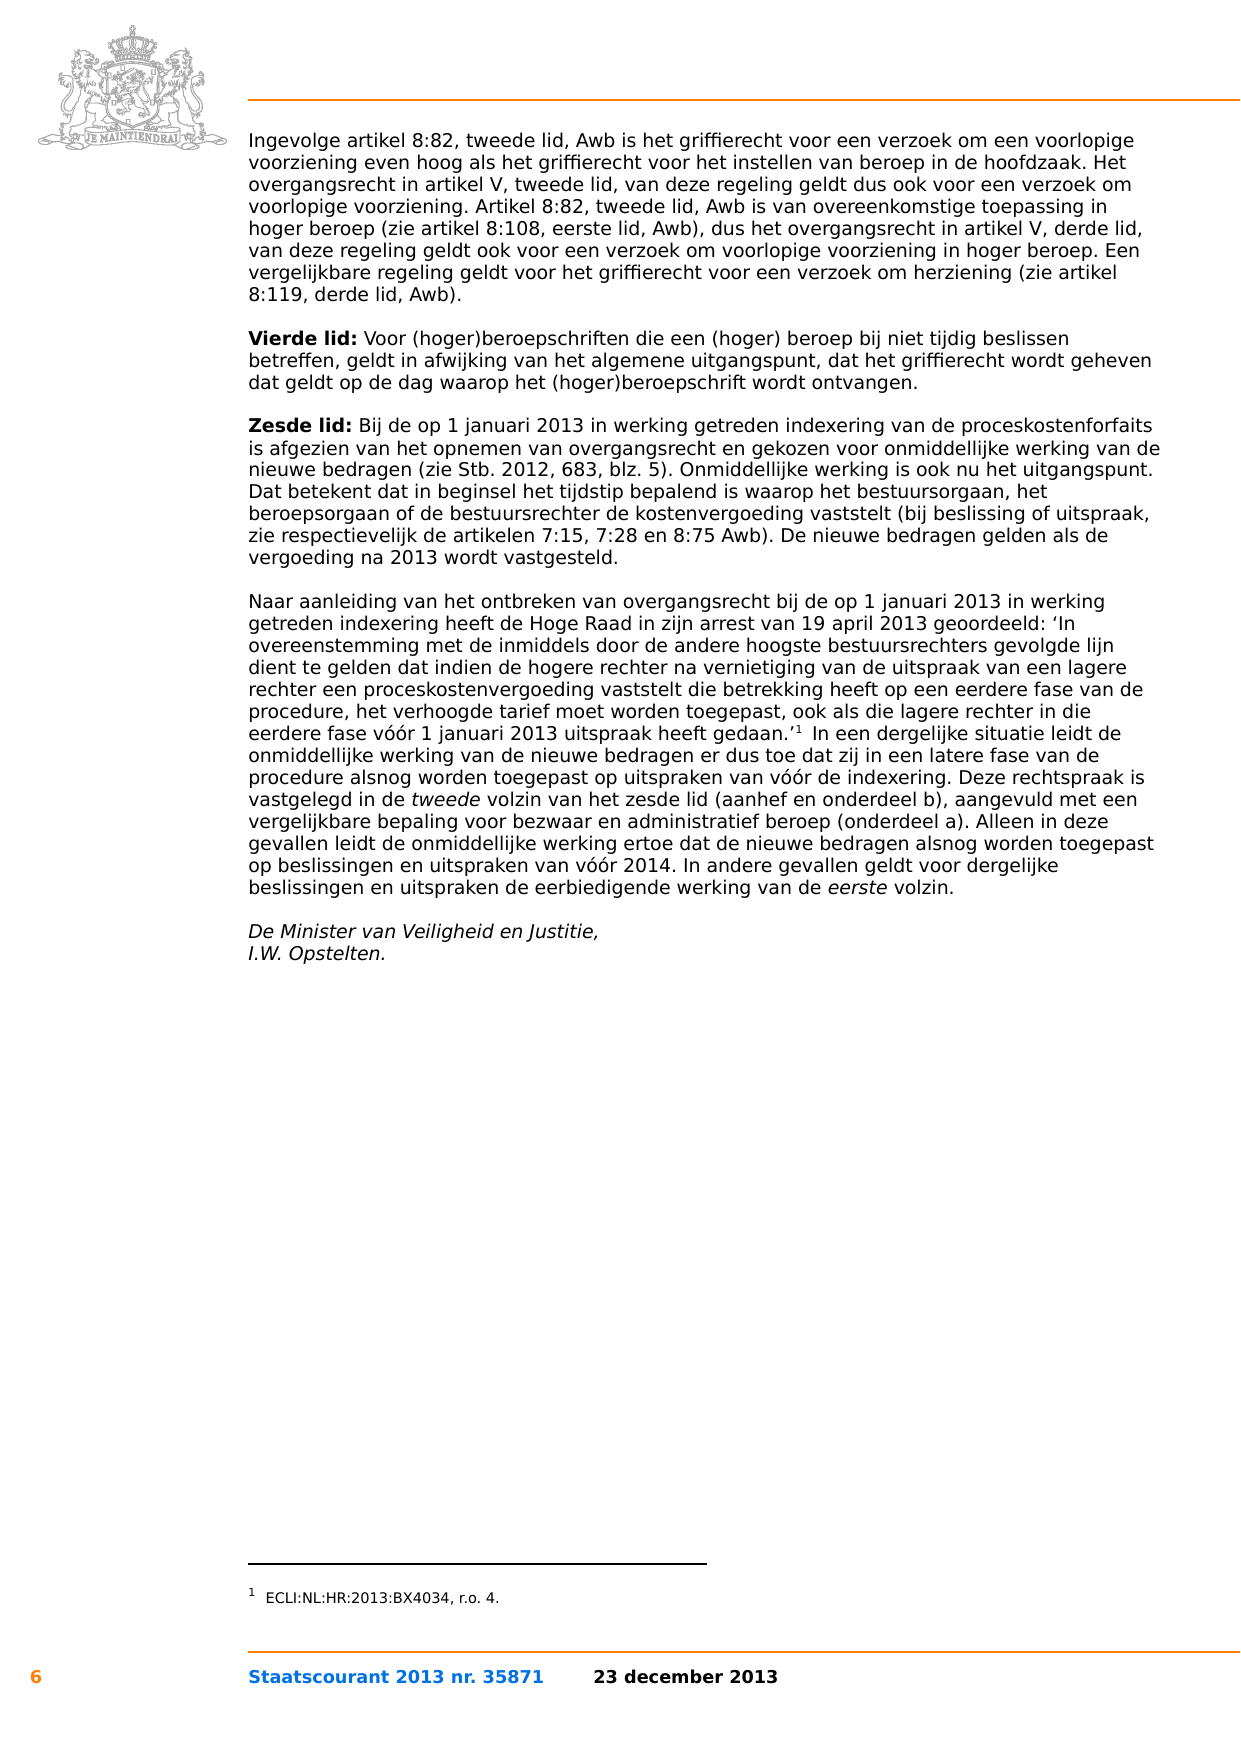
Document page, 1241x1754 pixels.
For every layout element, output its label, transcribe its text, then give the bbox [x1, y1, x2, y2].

text De Minister van Veiligheid en Justitie, I.W. Opstelten. [248, 921, 1163, 965]
picture [38, 25, 227, 150]
text Naar aanleiding van het ontbreken van overgangsrecht bij de op 1 januari 2013 in werking getreden indexering heeft de Hoge Raad in zijn arrest van 19 april 2013 geoordeeld: ‘In overeenstemming met de inmiddels door de andere hoogste bestuursrechters gevolgde lijn dient te gelden dat indien de hogere rechter na vernietiging van de uitspraak van een lagere rechter een proceskostenvergoeding vaststelt die betrekking heeft op een eerdere fase van de procedure, het verhoogde tarief moet worden toegepast, ook als die lagere rechter in die eerdere fase vóór 1 januari 2013 uitspraak heeft gedaan.’ In een dergelijke situatie leidt de onmiddellijke werking van de nieuwe bedragen er dus toe dat zij in een latere fase van de procedure alsnog worden toegepast op uitspraken van vóór de indexering. Deze rechtspraak is vastgelegd in de tweede volzin van het zesde lid (aanhef en onderdeel b), aangevuld met een vergelijkbare bepaling voor bezwaar en administratief beroep (onderdeel a). Alleen in deze gevallen leidt de onmiddellijke werking ertoe dat de nieuwe bedragen alsnog worden toegepast op beslissingen en uitspraken van vóór 2014. In andere gevallen geldt voor dergelijke beslissingen en uitspraken de eerbiedigende werking van de eerste volzin. [248, 591, 1163, 899]
text Vierde lid: Voor (hoger)beroepschriften die een (hoger) beroep bij niet tijdig beslissen betreffen, geldt in afwijking van het algemene uitgangspunt, dat het griffierecht wordt geheven dat geldt op de dag waarop het (hoger)beroepschrift wordt ontvangen. [248, 328, 1163, 393]
text Ingevolge artikel 8:82, tweede lid, Awb is het griffierecht voor een verzoek om een voorlopige voorziening even hoog als het griffierecht voor het instellen van beroep in de hoofdzaak. Het overgangsrecht in artikel V, tweede lid, van deze regeling geldt dus ook voor een verzoek om voorlopige voorziening. Artikel 8:82, tweede lid, Awb is van overeenkomstige toepassing in hoger beroep (zie artikel 8:108, eerste lid, Awb), dus het overgangsrecht in artikel V, derde lid, van deze regeling geldt ook voor een verzoek om voorlopige voorziening in hoger beroep. Een vergelijkbare regeling geldt voor het griffierecht voor een verzoek om herziening (zie artikel 8:119, derde lid, Awb). [248, 130, 1163, 306]
text Zesde lid: Bij de op 1 januari 2013 in werking getreden indexering van de proceskostenforfaits is afgezien van het opnemen van overgangsrecht en gekozen voor onmiddellijke werking van de nieuwe bedragen (zie Stb. 2012, 683, blz. 5). Onmiddellijke werking is ook nu het uitgangspunt. Dat betekent dat in beginsel het tijdstip bepalend is waarop het bestuursorgaan, het beroepsorgaan of de bestuursrechter de kostenvergoeding vaststelt (bij beslissing of uitspraak, zie respectievelijk de artikelen 7:15, 7:28 en 8:75 Awb). De nieuwe bedragen gelden als de vergoeding na 2013 wordt vastgesteld. [248, 415, 1163, 569]
text ECLI:NL:HR:2013:BX4034, r.o. 4. [248, 1586, 1163, 1608]
